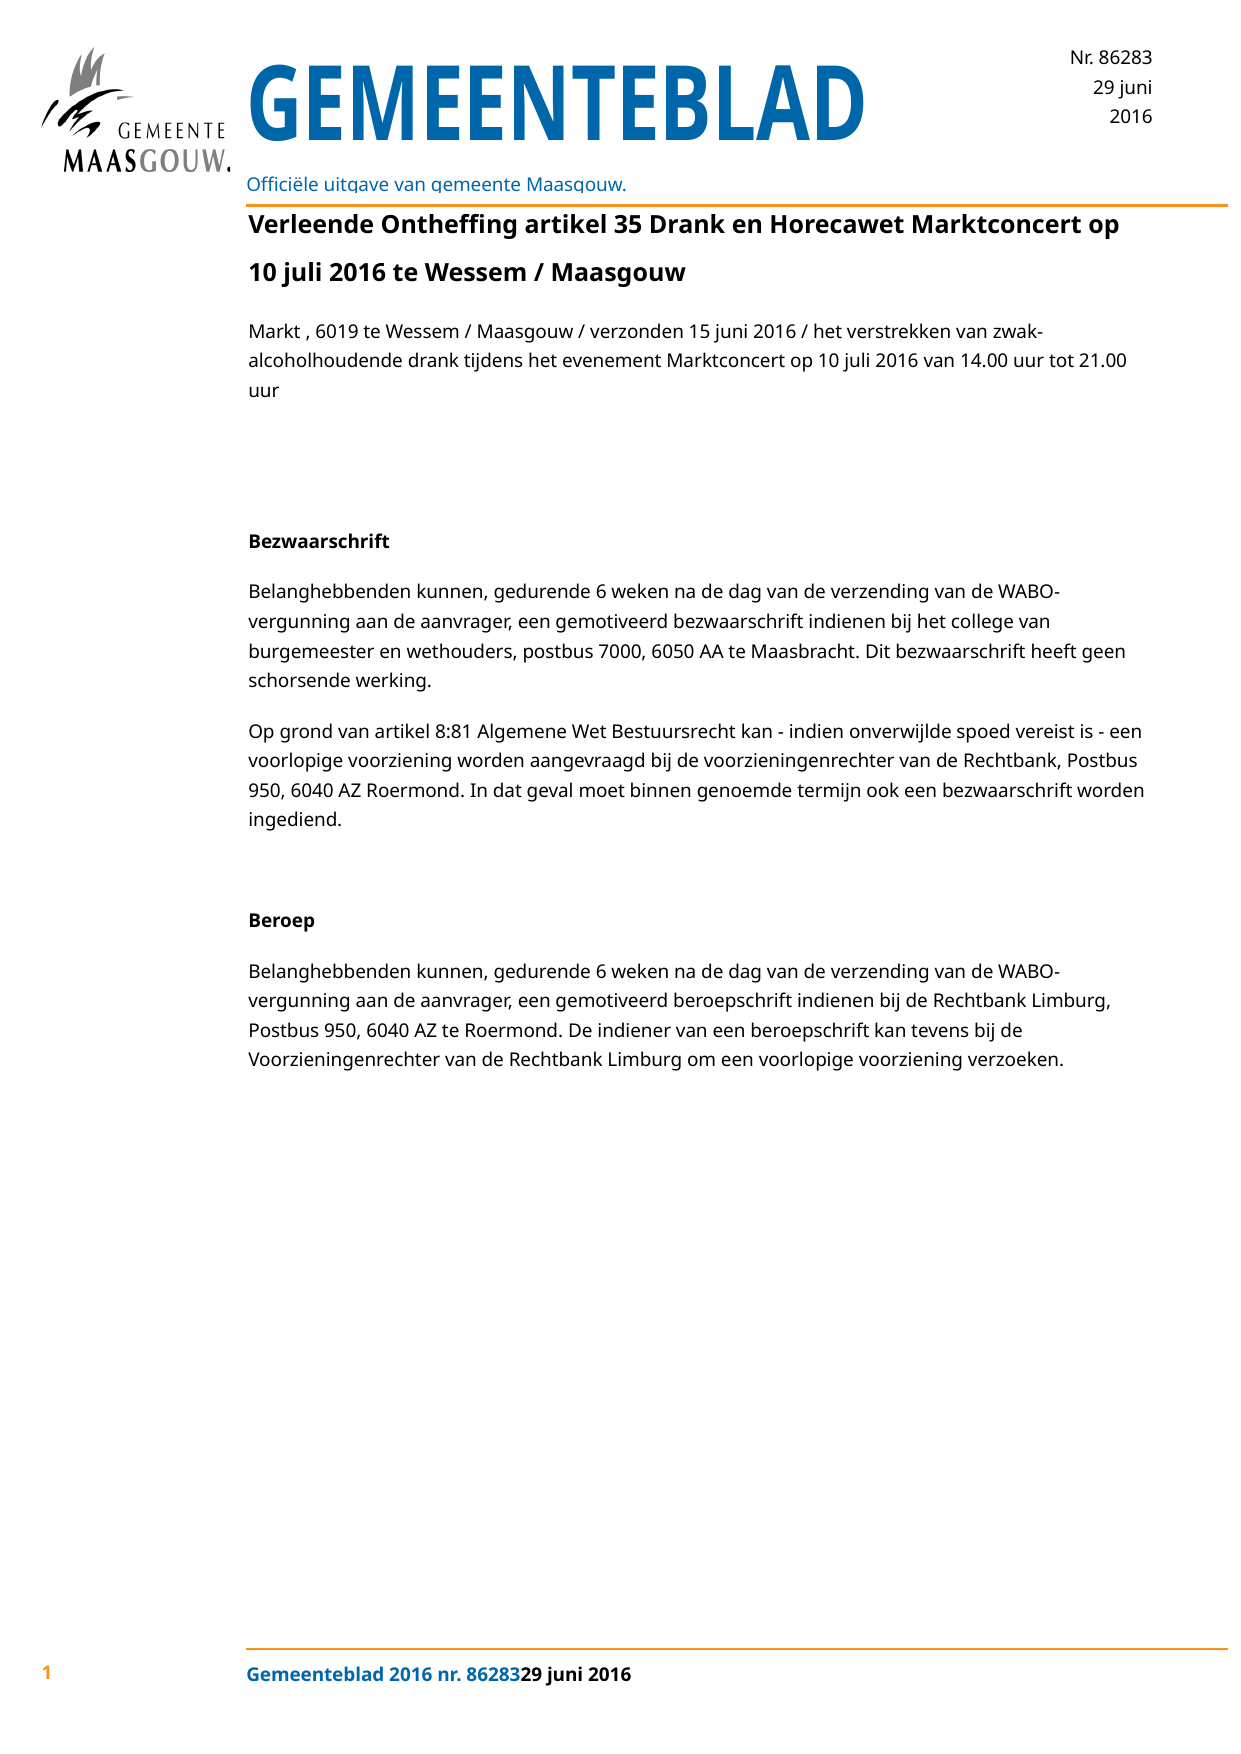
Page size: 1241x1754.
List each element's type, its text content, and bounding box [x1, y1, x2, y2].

text Op grond van artikel 8:81 Algemene Wet Bestuursrecht kan - indien onverwijlde spoed vereist is - een voorlopige voorziening worden aangevraagd bij de voorzieningenrechter van de Rechtbank, Postbus 950, 6040 AZ Roermond. In dat geval moet binnen genoemde termijn ook een bezwaarschrift worden ingediend. [248, 718, 1152, 832]
text Beroep [248, 907, 1152, 933]
text Markt , 6019 te Wessem / Maasgouw / verzonden 15 juni 2016 / het verstrekken van zwak-alcoholhoudende drank tijdens het evenement Marktconcert op 10 juli 2016 van 14.00 uur tot 21.00 uur [248, 318, 1152, 403]
text Belanghebbenden kunnen, gedurende 6 weken na de dag van de verzending van de WABO-vergunning aan de aanvrager, een gemotiveerd beroepschrift indienen bij de Rechtbank Limburg, Postbus 950, 6040 AZ te Roermond. De indiener van een beroepschrift kan tevens bij de Voorzieningenrechter van de Rechtbank Limburg om een voorlopige voorziening verzoeken. [248, 958, 1152, 1072]
text Belanghebbenden kunnen, gedurende 6 weken na de dag van de verzending van de WABO-vergunning aan de aanvrager, een gemotiveerd bezwaarschrift indienen bij het college van burgemeester en wethouders, postbus 7000, 6050 AA te Maasbracht. Dit bezwaarschrift heeft geen schorsende werking. [248, 579, 1152, 693]
picture [41, 47, 231, 172]
text Verleende Ontheffing artikel 35 Drank en Horecawet Marktconcert op 10 juli 2016 te Wessem / Maasgouw [248, 207, 1152, 288]
text Bezwaarschrift [248, 528, 1152, 554]
